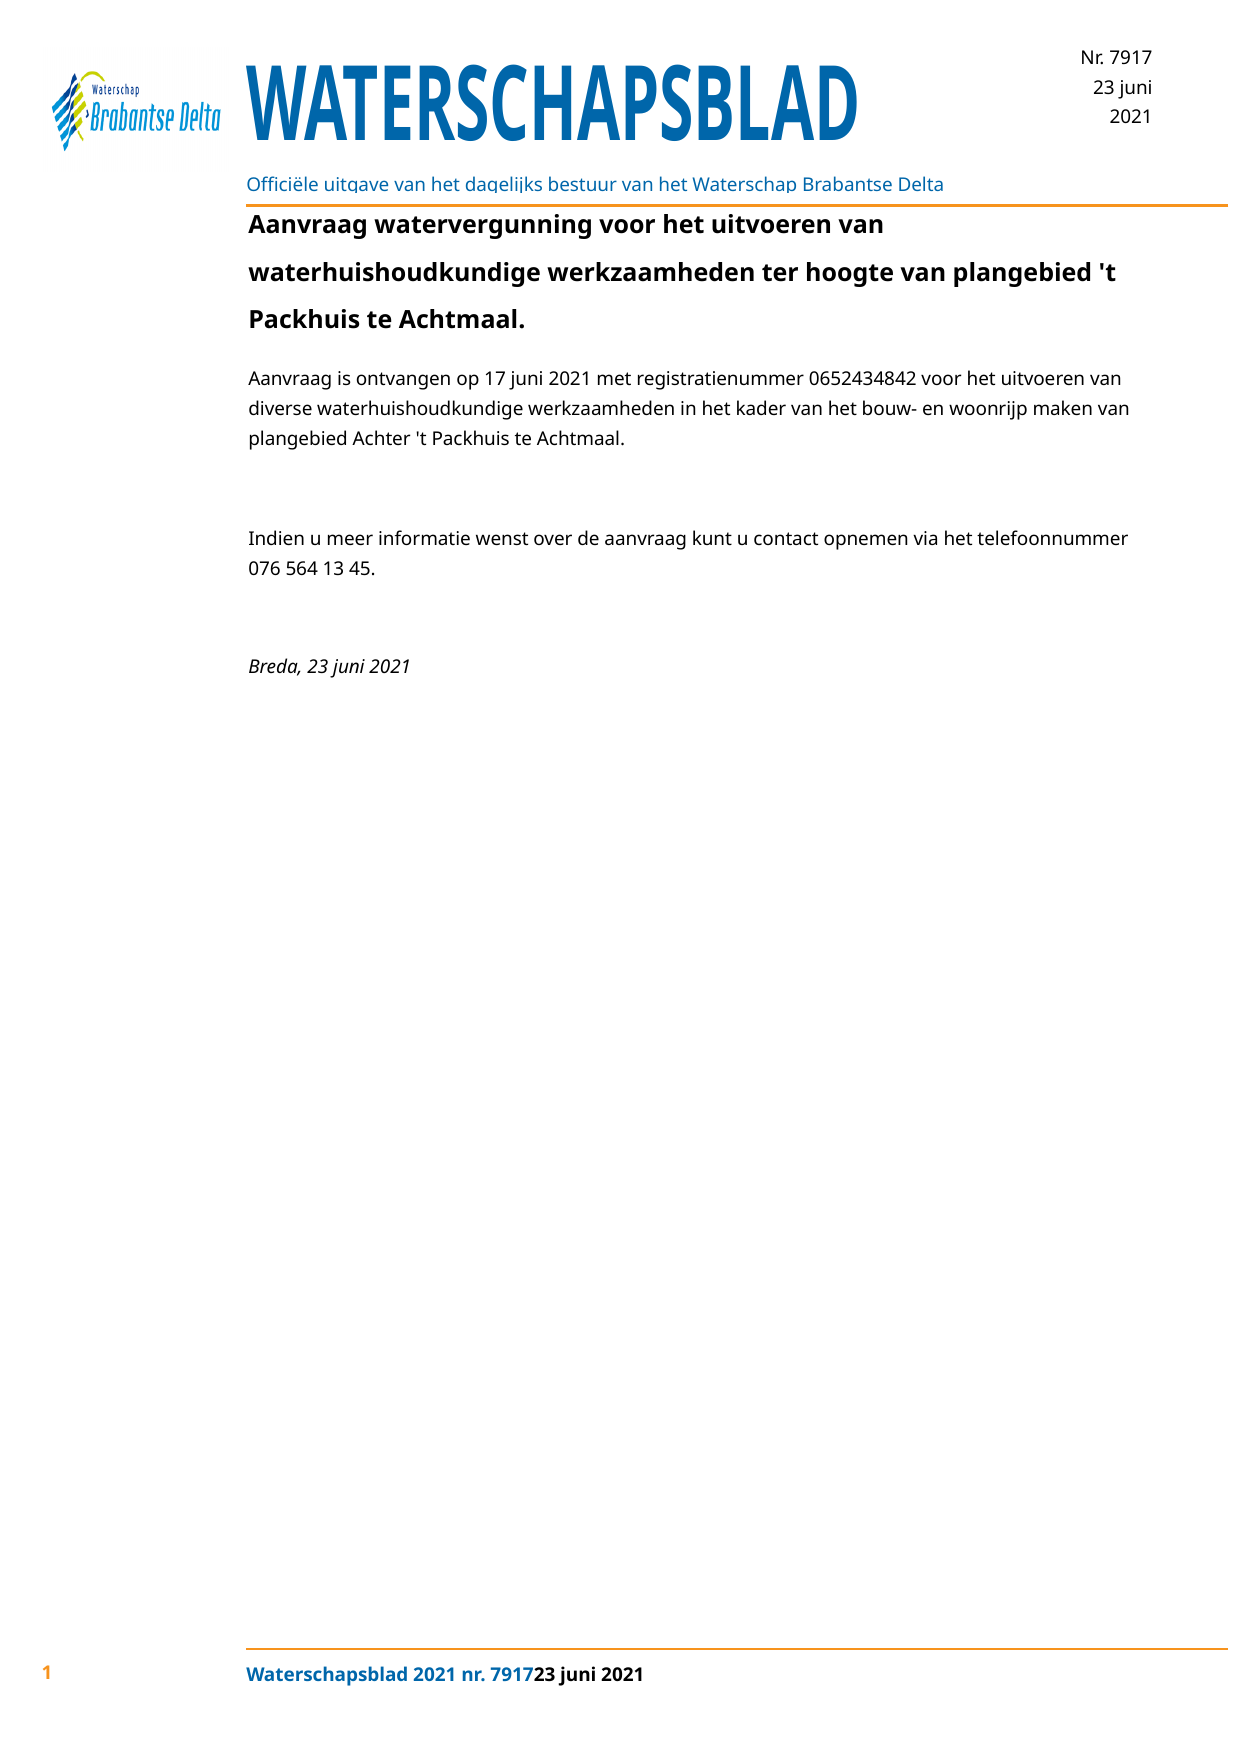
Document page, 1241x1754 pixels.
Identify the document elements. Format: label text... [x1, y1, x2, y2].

text Breda, 23 juni 2021 [248, 653, 1152, 679]
text Indien u meer informatie wenst over de aanvraag kunt u contact opnemen via het telefoonnummer 076 564 13 45. [248, 526, 1152, 581]
text Aanvraag is ontvangen op 17 juni 2021 met registratienummer 0652434842 voor het uitvoeren van diverse waterhuishoudkundige werkzaamheden in het kader van het bouw- en woonrijp maken van plangebied Achter 't Packhuis te Achtmaal. [248, 366, 1152, 450]
text Aanvraag watervergunning voor het uitvoeren van waterhuishoudkundige werkzaamheden ter hoogte van plangebied 't Packhuis te Achtmaal. [248, 207, 1152, 336]
picture [41, 47, 231, 172]
